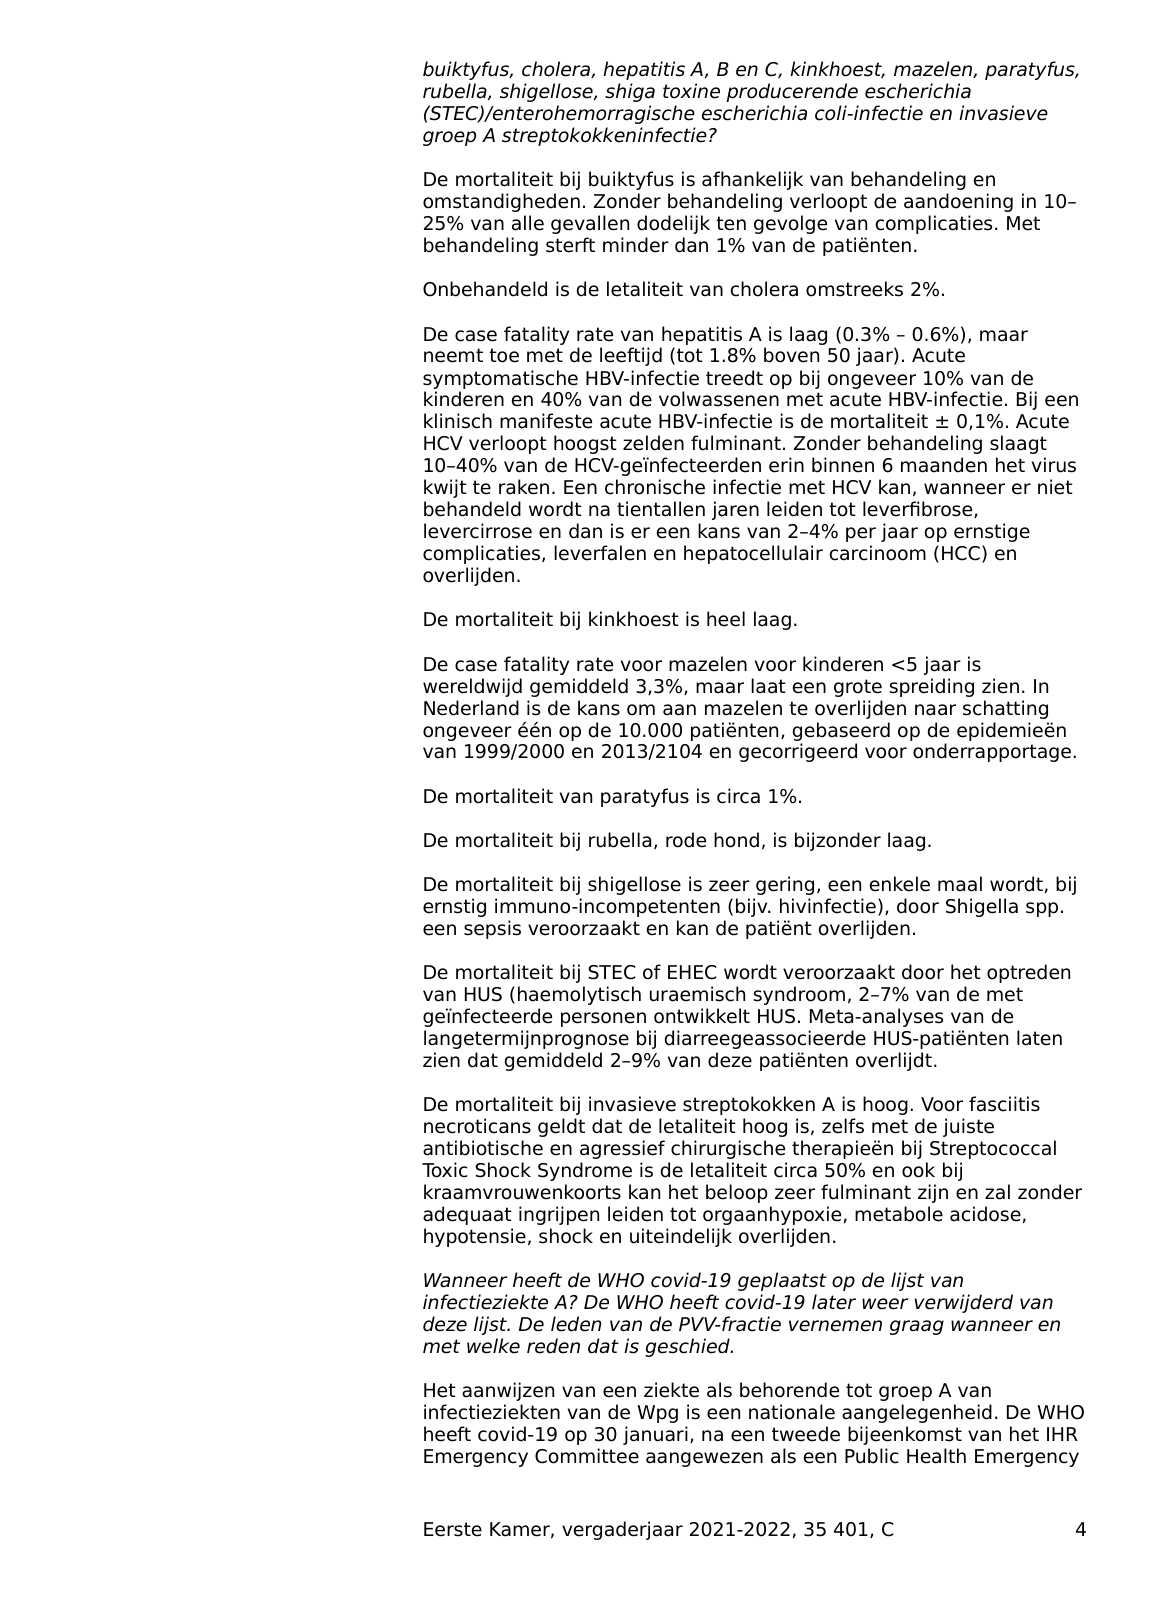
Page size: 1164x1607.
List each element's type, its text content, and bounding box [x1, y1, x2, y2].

text De mortaliteit bij buiktyfus is afhankelijk van behandeling en omstandigheden. Zonder behandeling verloopt de aandoening in 10–25% van alle gevallen dodelijk ten gevolge van complicaties. Met behandeling sterft minder dan 1% van de patiënten. [422, 169, 1087, 257]
text De mortaliteit van paratyfus is circa 1%. [422, 786, 1087, 808]
text De case fatality rate voor mazelen voor kinderen <5 jaar is wereldwijd gemiddeld 3,3%, maar laat een grote spreiding zien. In Nederland is de kans om aan mazelen te overlijden naar schatting ongeveer één op de 10.000 patiënten, gebaseerd op de epidemieën van 1999/2000 en 2013/2104 en gecorrigeerd voor onderrapportage. [422, 653, 1087, 763]
text Het aanwijzen van een ziekte als behorende tot groep A van infectieziekten van de Wpg is een nationale aangelegenheid. De WHO heeft covid-19 op 30 januari, na een tweede bijeenkomst van het IHR Emergency Committee aangewezen als een Public Health Emergency [422, 1380, 1087, 1468]
text De mortaliteit bij rubella, rode hond, is bijzonder laag. [422, 830, 1087, 852]
text De case fatality rate van hepatitis A is laag (0.3% – 0.6%), maar neemt toe met de leeftijd (tot 1.8% boven 50 jaar). Acute symptomatische HBV-infectie treedt op bij ongeveer 10% van de kinderen en 40% van de volwassenen met acute HBV-infectie. Bij een klinisch manifeste acute HBV-infectie is de mortaliteit ± 0,1%. Acute HCV verloopt hoogst zelden fulminant. Zonder behandeling slaagt 10–40% van de HCV-geïnfecteerden erin binnen 6 maanden het virus kwijt te raken. Een chronische infectie met HCV kan, wanneer er niet behandeld wordt na tientallen jaren leiden tot leverfibrose, levercirrose en dan is er een kans van 2–4% per jaar op ernstige complicaties, leverfalen en hepatocellulair carcinoom (HCC) en overlijden. [422, 323, 1087, 587]
text Onbehandeld is de letaliteit van cholera omstreeks 2%. [422, 279, 1087, 301]
text Wanneer heeft de WHO covid-19 geplaatst op de lijst van infectieziekte A? De WHO heeft covid-19 later weer verwijderd van deze lijst. De leden van de PVV-fractie vernemen graag wanneer en met welke reden dat is geschied. [422, 1270, 1087, 1358]
text De mortaliteit bij shigellose is zeer gering, een enkele maal wordt, bij ernstig immuno-incompetenten (bijv. hivinfectie), door Shigella spp. een sepsis veroorzaakt en kan de patiënt overlijden. [422, 874, 1087, 940]
text De mortaliteit bij STEC of EHEC wordt veroorzaakt door het optreden van HUS (haemolytisch uraemisch syndroom, 2–7% van de met geïnfecteerde personen ontwikkelt HUS. Meta-analyses van de langetermijnprognose bij diarreegeassocieerde HUS-patiënten laten zien dat gemiddeld 2–9% van deze patiënten overlijdt. [422, 962, 1087, 1072]
text De mortaliteit bij kinkhoest is heel laag. [422, 609, 1087, 631]
text De mortaliteit bij invasieve streptokokken A is hoog. Voor fasciitis necroticans geldt dat de letaliteit hoog is, zelfs met de juiste antibiotische en agressief chirurgische therapieën bij Streptococcal Toxic Shock Syndrome is de letaliteit circa 50% en ook bij kraamvrouwenkoorts kan het beloop zeer fulminant zijn en zal zonder adequaat ingrijpen leiden tot orgaanhypoxie, metabole acidose, hypotensie, shock en uiteindelijk overlijden. [422, 1094, 1087, 1248]
text buiktyfus, cholera, hepatitis A, B en C, kinkhoest, mazelen, paratyfus, rubella, shigellose, shiga toxine producerende escherichia (STEC)/enterohemorragische escherichia coli-infectie en invasieve groep A streptokokkeninfectie? [422, 59, 1087, 147]
